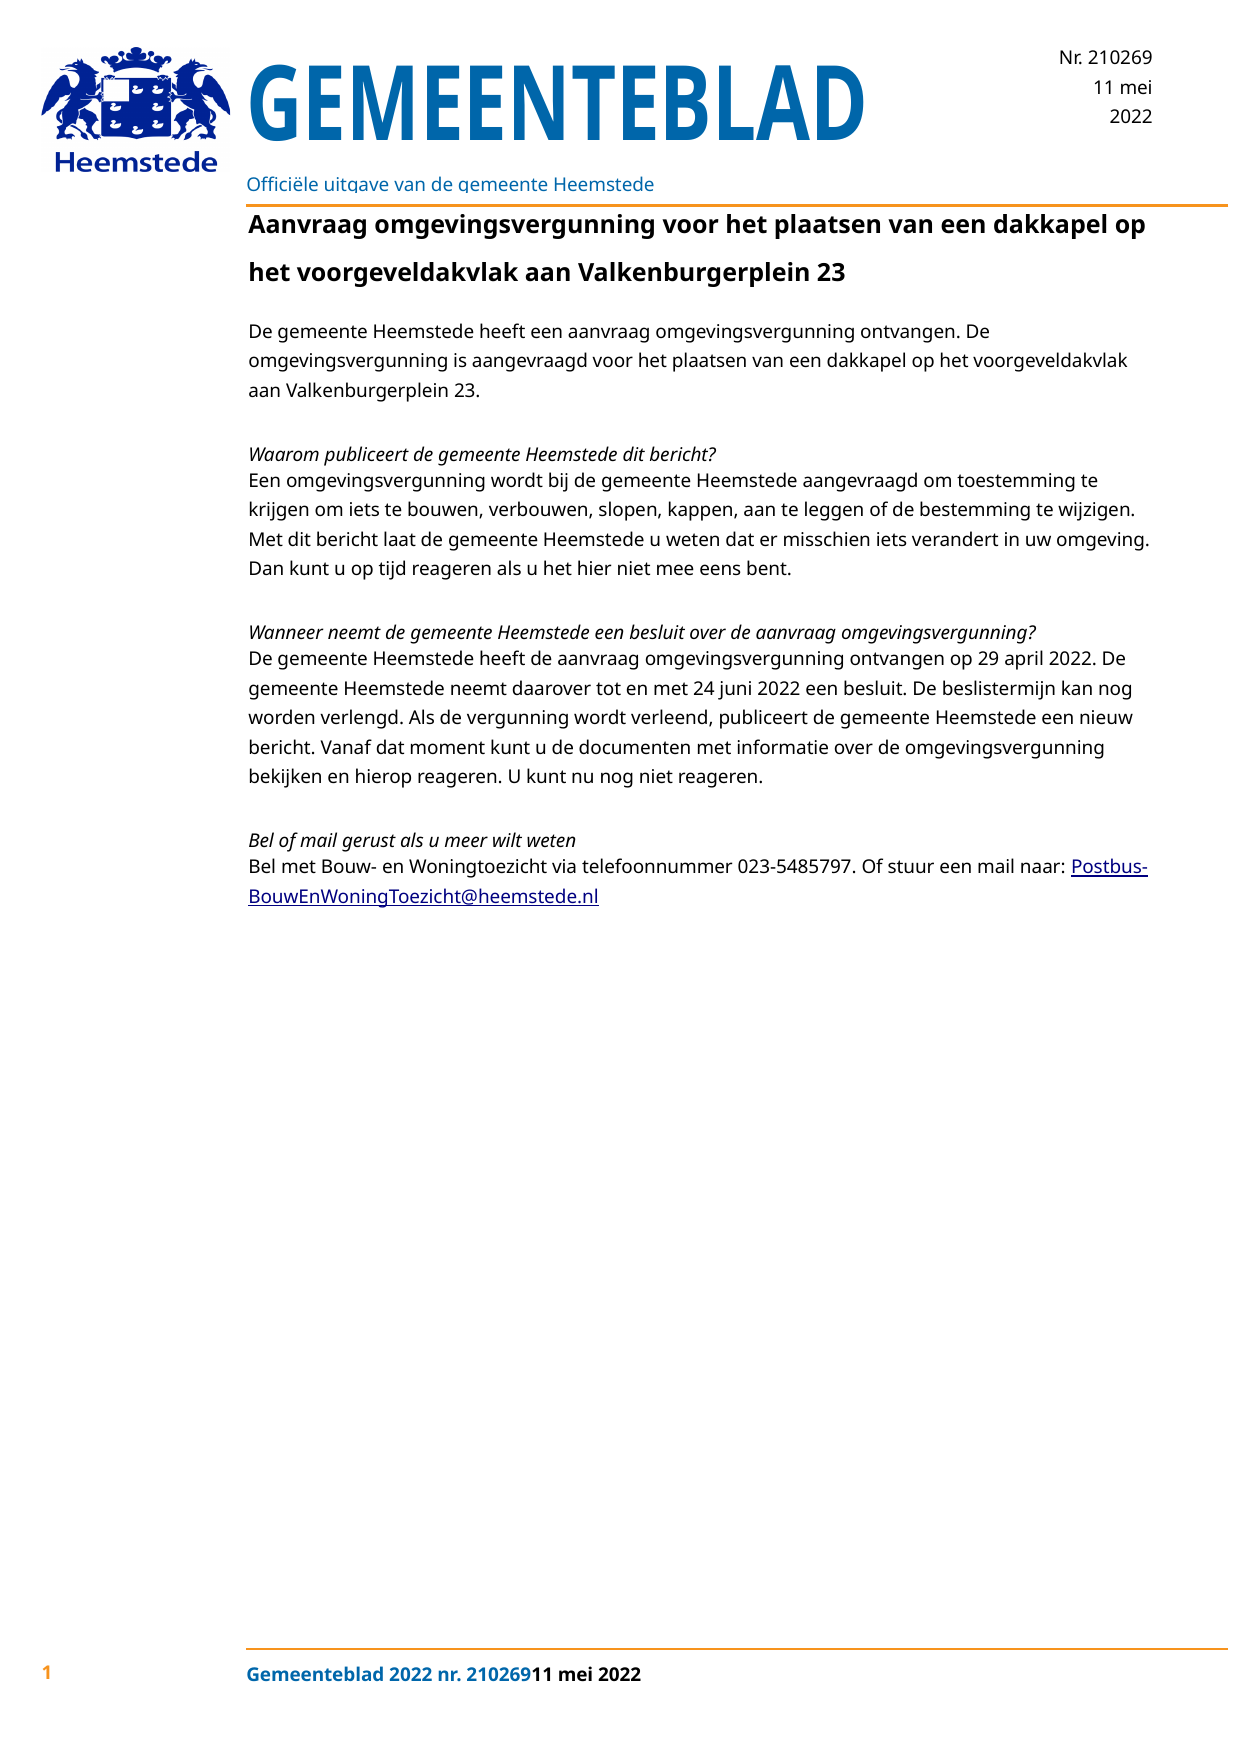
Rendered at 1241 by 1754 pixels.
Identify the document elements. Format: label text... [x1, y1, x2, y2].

text De gemeente Heemstede heeft de aanvraag omgevingsvergunning ontvangen op 29 april 2022. De gemeente Heemstede neemt daarover tot en met 24 juni 2022 een besluit. De beslistermijn kan nog worden verlengd. Als de vergunning wordt verleend, publiceert de gemeente Heemstede een nieuw bericht. Vanaf dat moment kunt u de documenten met informatie over de omgevingsvergunning bekijken en hierop reageren. U kunt nu nog niet reageren. [248, 645, 1152, 789]
text De gemeente Heemstede heeft een aanvraag omgevingsvergunning ontvangen. De omgevingsvergunning is aangevraagd voor het plaatsen van een dakkapel op het voorgeveldakvlak aan Valkenburgerplein 23. [248, 318, 1152, 403]
text Aanvraag omgevingsvergunning voor het plaatsen van een dakkapel op het voorgeveldakvlak aan Valkenburgerplein 23 [248, 207, 1152, 288]
text Bel met Bouw- en Woningtoezicht via telefoonnummer 023-5485797. Of stuur een mail naar: Postbus-BouwEnWoningToezicht@heemstede.nl [248, 853, 1152, 908]
text Een omgevingsvergunning wordt bij de gemeente Heemstede aangevraagd om toestemming te krijgen om iets te bouwen, verbouwen, slopen, kappen, aan te leggen of de bestemming te wijzigen. Met dit bericht laat de gemeente Heemstede u weten dat er misschien iets verandert in uw omgeving. Dan kunt u op tijd reageren als u het hier niet mee eens bent. [248, 467, 1152, 581]
text Waarom publiceert de gemeente Heemstede dit bericht? [248, 441, 1152, 467]
picture [41, 47, 231, 172]
text Bel of mail gerust als u meer wilt weten [248, 827, 1152, 853]
text Wanneer neemt de gemeente Heemstede een besluit over de aanvraag omgevingsvergunning? [248, 619, 1152, 645]
